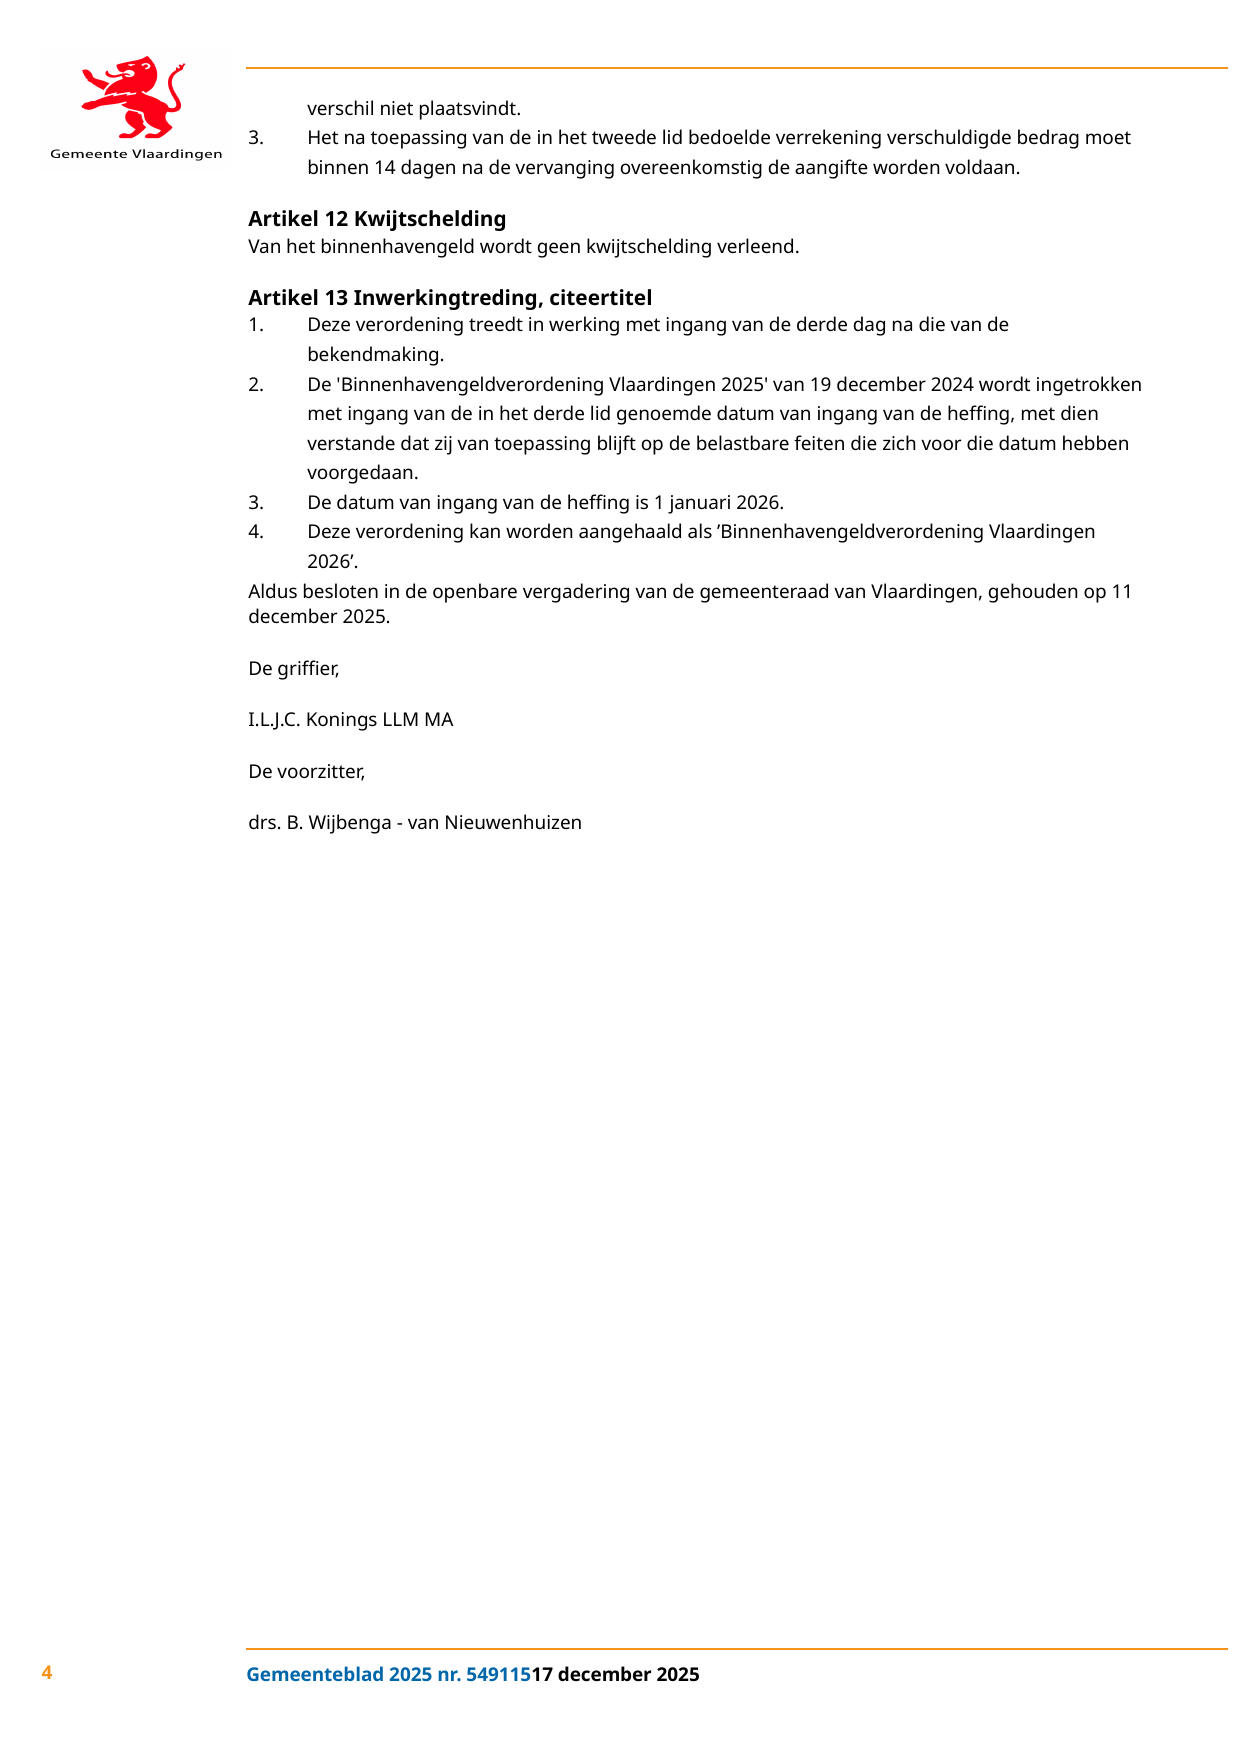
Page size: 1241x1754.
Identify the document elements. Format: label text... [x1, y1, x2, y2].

list Het na toepassing van de in het tweede lid bedoelde verrekening verschuldigde bedrag moet binnen 14 dagen na de vervanging overeenkomstig de aangifte worden voldaan. [248, 124, 1152, 180]
list Deze verordening kan worden aangehaald als ’Binnenhavengeldverordening Vlaardingen 2026’. [248, 519, 1152, 574]
text Artikel 13 Inwerkingtreding, citeertitel [248, 283, 1152, 312]
list De 'Binnenhavengeldverordening Vlaardingen 2025' van 19 december 2024 wordt ingetrokken met ingang van de in het derde lid genoemde datum van ingang van de heffing, met dien verstande dat zij van toepassing blijft op de belastbare feiten die zich voor die datum hebben voorgedaan. [248, 371, 1152, 485]
text drs. B. Wijbenga - van Nieuwenhuizen [248, 809, 1152, 835]
text I.L.J.C. Konings LLM MA [248, 707, 1152, 732]
picture [41, 47, 231, 172]
list Deze verordening treedt in werking met ingang van de derde dag na die van de bekendmaking. [248, 312, 1152, 367]
list verschil niet plaatsvindt. [248, 95, 1152, 121]
text De griffier, [248, 655, 1152, 681]
text Aldus besloten in de openbare vergadering van de gemeenteraad van Vlaardingen, gehouden op 11 december 2025. [248, 578, 1152, 629]
text Artikel 12 Kwijtschelding [248, 204, 1152, 233]
text Van het binnenhavengeld wordt geen kwijtschelding verleend. [248, 233, 1152, 258]
text De voorzitter, [248, 758, 1152, 784]
list De datum van ingang van de heffing is 1 januari 2026. [248, 489, 1152, 515]
